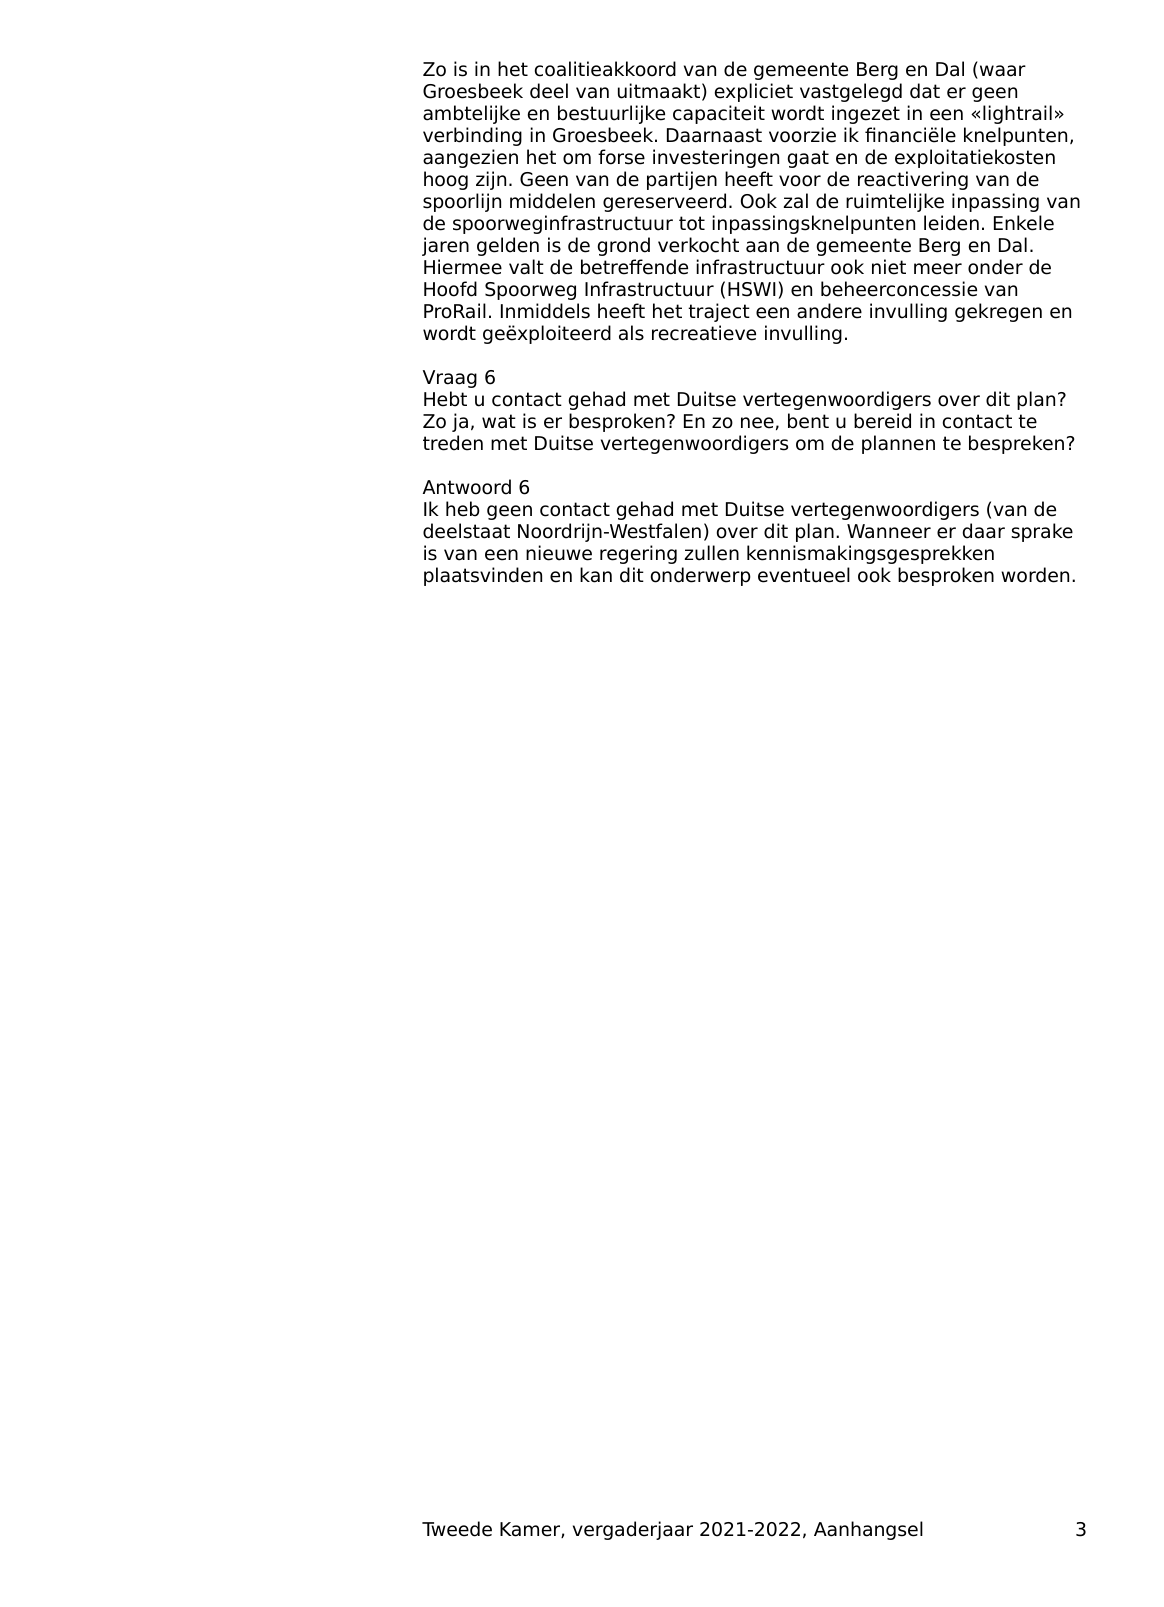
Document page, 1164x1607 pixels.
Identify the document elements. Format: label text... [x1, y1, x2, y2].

text Hebt u contact gehad met Duitse vertegenwoordigers over dit plan? Zo ja, wat is er besproken? En zo nee, bent u bereid in contact te treden met Duitse vertegenwoordigers om de plannen te bespreken? [422, 389, 1087, 455]
text Ik heb geen contact gehad met Duitse vertegenwoordigers (van de deelstaat Noordrijn-Westfalen) over dit plan. Wanneer er daar sprake is van een nieuwe regering zullen kennismakingsgesprekken plaatsvinden en kan dit onderwerp eventueel ook besproken worden. [422, 499, 1087, 587]
text Vraag 6 [422, 367, 1087, 389]
text Zo is in het coalitieakkoord van de gemeente Berg en Dal (waar Groesbeek deel van uitmaakt) expliciet vastgelegd dat er geen ambtelijke en bestuurlijke capaciteit wordt ingezet in een «lightrail» verbinding in Groesbeek. Daarnaast voorzie ik financiële knelpunten, aangezien het om forse investeringen gaat en de exploitatiekosten hoog zijn. Geen van de partijen heeft voor de reactivering van de spoorlijn middelen gereserveerd. Ook zal de ruimtelijke inpassing van de spoorweginfrastructuur tot inpassingsknelpunten leiden. Enkele jaren gelden is de grond verkocht aan de gemeente Berg en Dal. Hiermee valt de betreffende infrastructuur ook niet meer onder de Hoofd Spoorweg Infrastructuur (HSWI) en beheerconcessie van ProRail. Inmiddels heeft het traject een andere invulling gekregen en wordt geëxploiteerd als recreatieve invulling. [422, 59, 1087, 345]
text Antwoord 6 [422, 477, 1087, 499]
